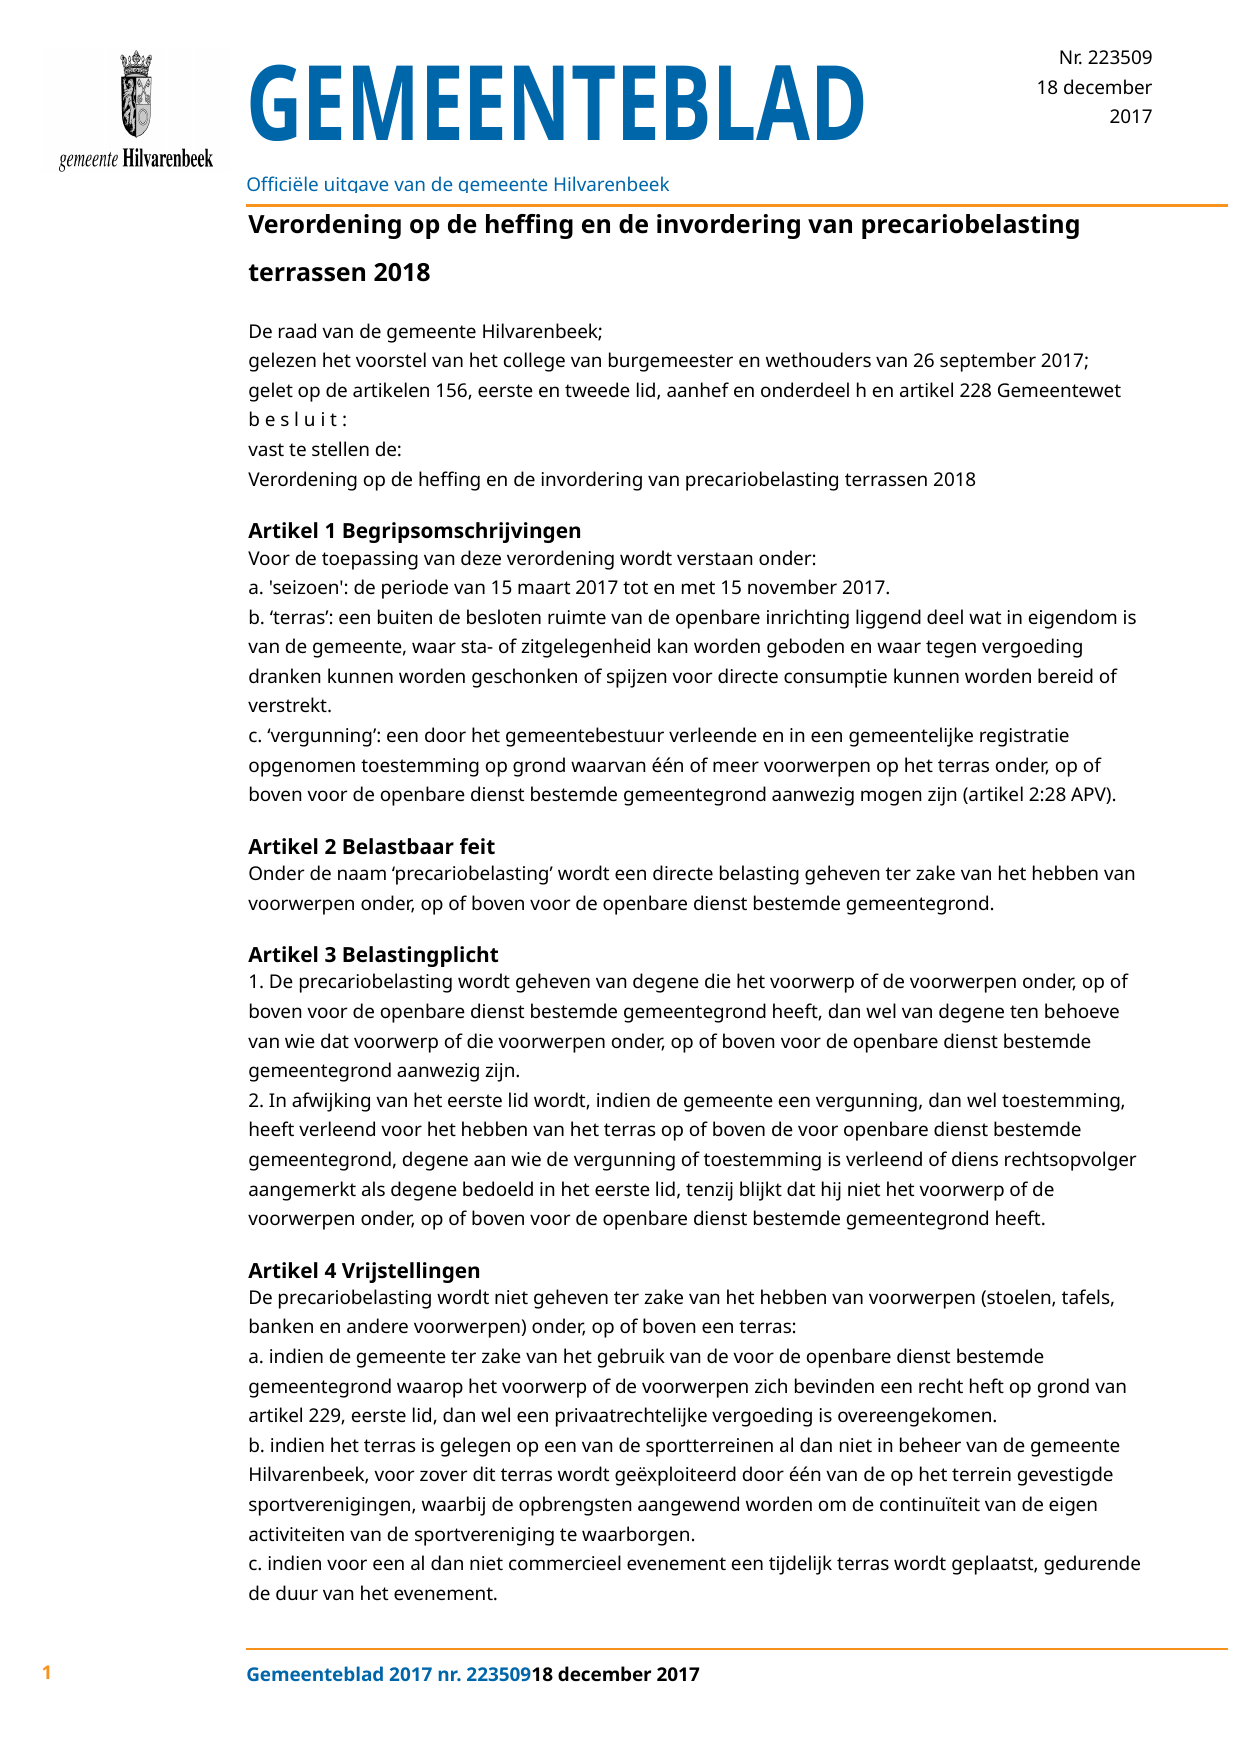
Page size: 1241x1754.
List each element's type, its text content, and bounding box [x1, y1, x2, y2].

picture [41, 47, 231, 172]
text Onder de naam ‘precariobelasting’ wordt een directe belasting geheven ter zake van het hebben van voorwerpen onder, op of boven voor de openbare dienst bestemde gemeentegrond. [248, 860, 1152, 916]
text Artikel 1 Begripsomschrijvingen [248, 516, 1152, 545]
text Artikel 2 Belastbaar feit [248, 832, 1152, 860]
text gelezen het voorstel van het college van burgemeester en wethouders van 26 september 2017; [248, 347, 1152, 373]
text 1. De precariobelasting wordt geheven van degene die het voorwerp of de voorwerpen onder, op of boven voor de openbare dienst bestemde gemeentegrond heeft, dan wel van degene ten behoeve van wie dat voorwerp of die voorwerpen onder, op of boven voor de openbare dienst bestemde gemeentegrond aanwezig zijn. [248, 969, 1152, 1083]
text De raad van de gemeente Hilvarenbeek; [248, 318, 1152, 344]
text b e s l u i t : [248, 407, 1152, 432]
text c. indien voor een al dan niet commercieel evenement een tijdelijk terras wordt geplaatst, gedurende de duur van het evenement. [248, 1550, 1152, 1606]
text 2. In afwijking van het eerste lid wordt, indien de gemeente een vergunning, dan wel toestemming, heeft verleend voor het hebben van het terras op of boven de voor openbare dienst bestemde gemeentegrond, degene aan wie de vergunning of toestemming is verleend of diens rechtsopvolger aangemerkt als degene bedoeld in het eerste lid, tenzij blijkt dat hij niet het voorwerp of de voorwerpen onder, op of boven voor de openbare dienst bestemde gemeentegrond heeft. [248, 1087, 1152, 1231]
text b. ‘terras’: een buiten de besloten ruimte van de openbare inrichting liggend deel wat in eigendom is van de gemeente, waar sta- of zitgelegenheid kan worden geboden en waar tegen vergoeding dranken kunnen worden geschonken of spijzen voor directe consumptie kunnen worden bereid of verstrekt. [248, 604, 1152, 718]
text a. 'seizoen': de periode van 15 maart 2017 tot en met 15 november 2017. [248, 574, 1152, 600]
text vast te stellen de: [248, 436, 1152, 462]
text Verordening op de heffing en de invordering van precariobelasting terrassen 2018 [248, 207, 1152, 288]
text Verordening op de heffing en de invordering van precariobelasting terrassen 2018 [248, 466, 1152, 492]
text Artikel 3 Belastingplicht [248, 940, 1152, 969]
text b. indien het terras is gelegen op een van de sportterreinen al dan niet in beheer van de gemeente Hilvarenbeek, voor zover dit terras wordt geëxploiteerd door één van de op het terrein gevestigde sportverenigingen, waarbij de opbrengsten aangewend worden om de continuïteit van de eigen activiteiten van de sportvereniging te waarborgen. [248, 1432, 1152, 1547]
text gelet op de artikelen 156, eerste en tweede lid, aanhef en onderdeel h en artikel 228 Gemeentewet [248, 377, 1152, 403]
text De precariobelasting wordt niet geheven ter zake van het hebben van voorwerpen (stoelen, tafels, banken en andere voorwerpen) onder, op of boven een terras: [248, 1284, 1152, 1339]
text a. indien de gemeente ter zake van het gebruik van de voor de openbare dienst bestemde gemeentegrond waarop het voorwerp of de voorwerpen zich bevinden een recht heft op grond van artikel 229, eerste lid, dan wel een privaatrechtelijke vergoeding is overeengekomen. [248, 1343, 1152, 1428]
text c. ‘vergunning’: een door het gemeentebestuur verleende en in een gemeentelijke registratie opgenomen toestemming op grond waarvan één of meer voorwerpen op het terras onder, op of boven voor de openbare dienst bestemde gemeentegrond aanwezig mogen zijn (artikel 2:28 APV). [248, 722, 1152, 807]
text Voor de toepassing van deze verordening wordt verstaan onder: [248, 545, 1152, 570]
text Artikel 4 Vrijstellingen [248, 1256, 1152, 1284]
